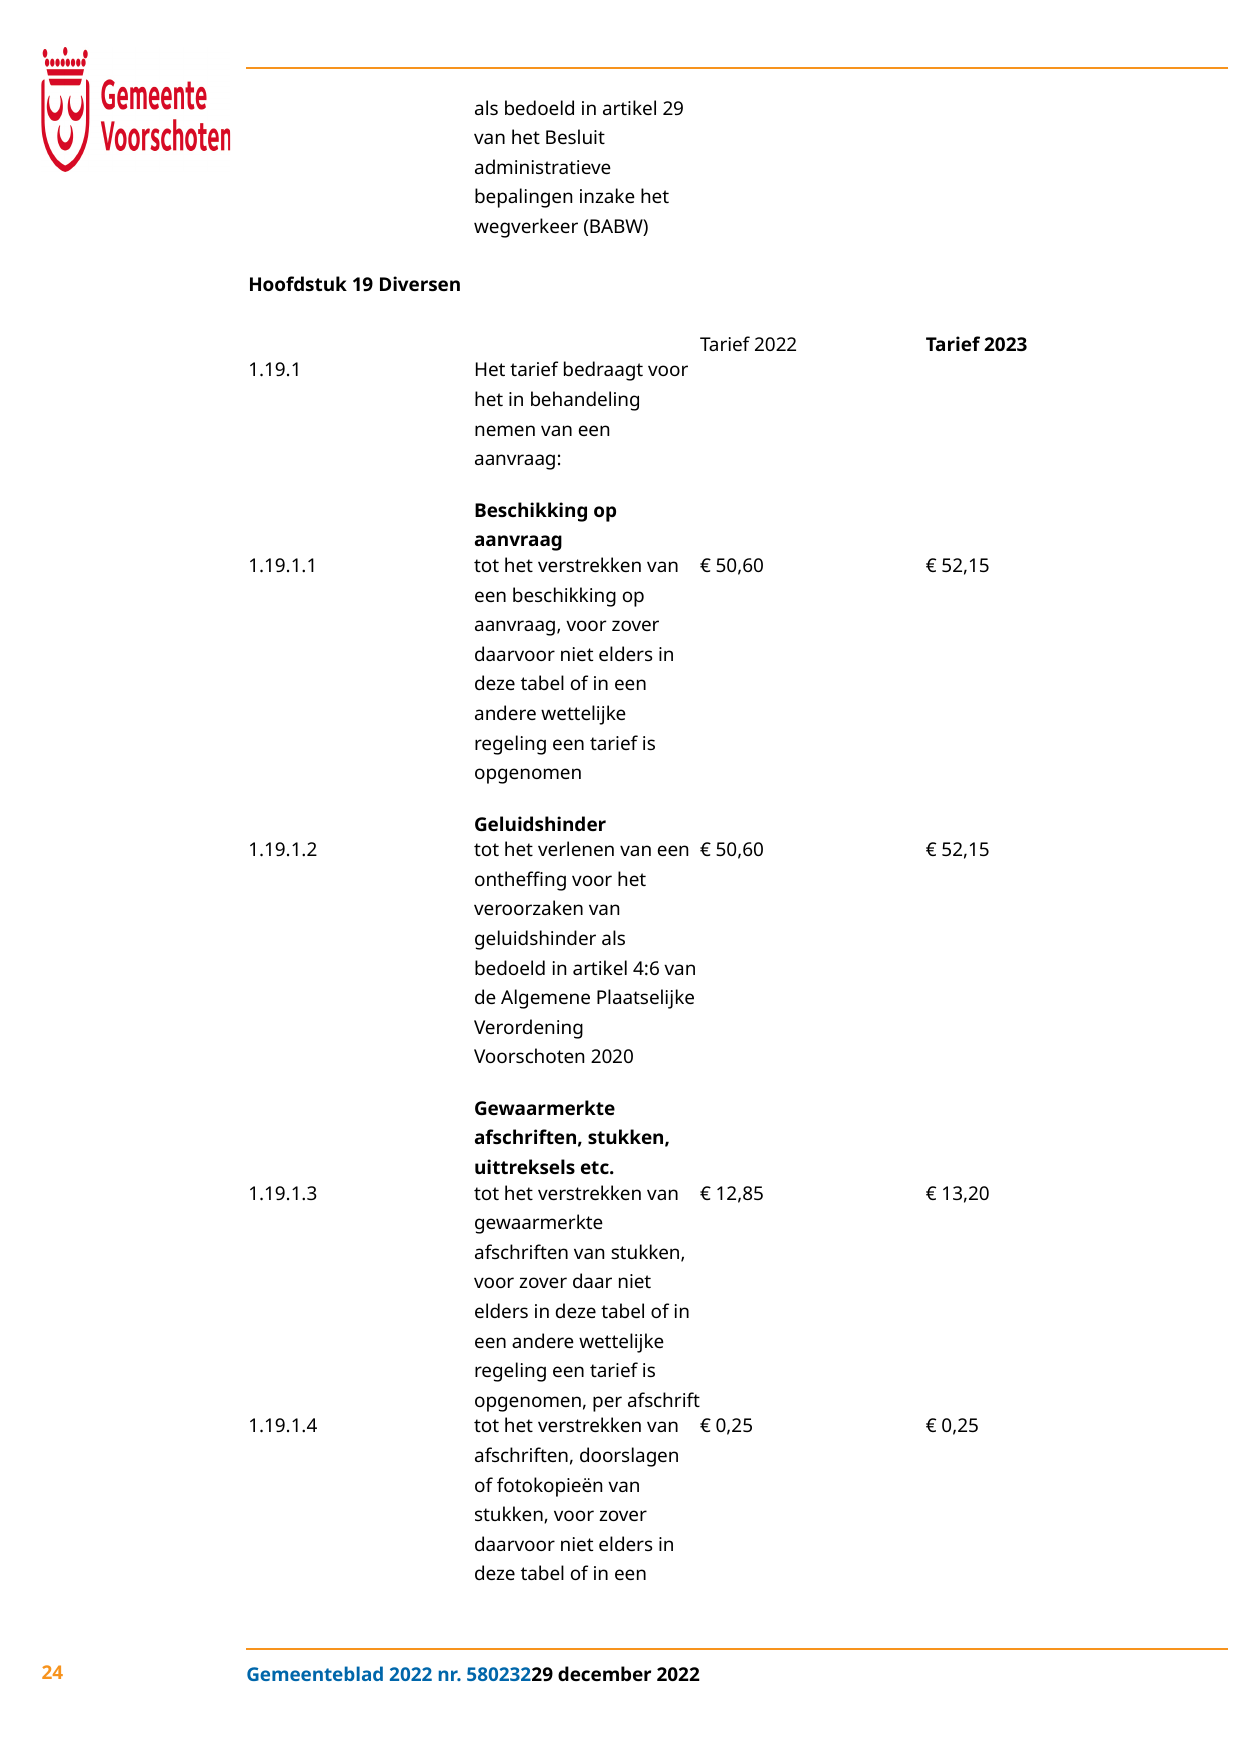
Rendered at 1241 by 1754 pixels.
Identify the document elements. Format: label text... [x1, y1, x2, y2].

table_cell € 13,20 [926, 1180, 1152, 1413]
table_cell [926, 95, 1152, 239]
table_cell tot het verstrekken van gewaarmerkte afschriften van stukken, voor zover daar niet elders in deze tabel of in een andere wettelijke regeling een tarief is opgenomen, per afschrift [474, 1180, 700, 1413]
table_cell [248, 471, 474, 497]
table_cell [248, 1095, 474, 1180]
table_header Tarief 2023 [926, 331, 1152, 357]
table_header Tarief 2022 [700, 331, 926, 357]
table_cell [700, 1069, 926, 1095]
table_cell € 52,15 [926, 552, 1152, 785]
table_cell [926, 497, 1152, 552]
table_cell Beschikking op aanvraag [474, 497, 700, 552]
table_cell 1.19.1.3 [248, 1180, 474, 1413]
table_cell € 50,60 [700, 552, 926, 785]
table_cell [474, 471, 700, 497]
table_cell [700, 811, 926, 836]
table_cell tot het verlenen van een ontheffing voor het veroorzaken van geluidshinder als bedoeld in artikel 4:6 van de Algemene Plaatselijke Verordening Voorschoten 2020 [474, 836, 700, 1069]
table_cell [248, 811, 474, 836]
table_cell [926, 785, 1152, 811]
table_cell Gewaarmerkte afschriften, stukken, uittreksels etc. [474, 1095, 700, 1180]
table_cell [248, 497, 474, 552]
table_cell [700, 1095, 926, 1180]
table_cell [926, 357, 1152, 471]
table_cell 1.19.1.1 [248, 552, 474, 785]
table_cell 1.19.1.2 [248, 836, 474, 1069]
table_cell € 0,25 [700, 1413, 926, 1586]
table_header [474, 331, 700, 357]
table_cell 1.19.1 [248, 357, 474, 471]
table_cell € 52,15 [926, 836, 1152, 1069]
picture [41, 47, 231, 172]
table_cell Geluidshinder [474, 811, 700, 836]
table_cell [700, 357, 926, 471]
table_cell Het tarief bedraagt voor het in behandeling nemen van een aanvraag: [474, 357, 700, 471]
table_cell [926, 1069, 1152, 1095]
table_cell 1.19.1.4 [248, 1413, 474, 1586]
table_cell als bedoeld in artikel 29 van het Besluit administratieve bepalingen inzake het wegverkeer (BABW) [474, 95, 700, 239]
table_cell [248, 1069, 474, 1095]
table_cell [700, 497, 926, 552]
table_cell tot het verstrekken van afschriften, doorslagen of fotokopieën van stukken, voor zover daarvoor niet elders in deze tabel of in een [474, 1413, 700, 1586]
table_header [248, 331, 474, 357]
table_cell € 12,85 [700, 1180, 926, 1413]
table_cell [248, 95, 474, 239]
text Hoofdstuk 19 Diversen [248, 272, 1152, 297]
table_cell tot het verstrekken van een beschikking op aanvraag, voor zover daarvoor niet elders in deze tabel of in een andere wettelijke regeling een tarief is opgenomen [474, 552, 700, 785]
table_cell [700, 95, 926, 239]
table_cell [926, 471, 1152, 497]
table_cell [248, 785, 474, 811]
table_cell € 50,60 [700, 836, 926, 1069]
table_cell [700, 785, 926, 811]
table_cell € 0,25 [926, 1413, 1152, 1586]
table_cell [474, 1069, 700, 1095]
table_cell [700, 471, 926, 497]
table_cell [926, 811, 1152, 836]
table_cell [926, 1095, 1152, 1180]
table_cell [474, 785, 700, 811]
